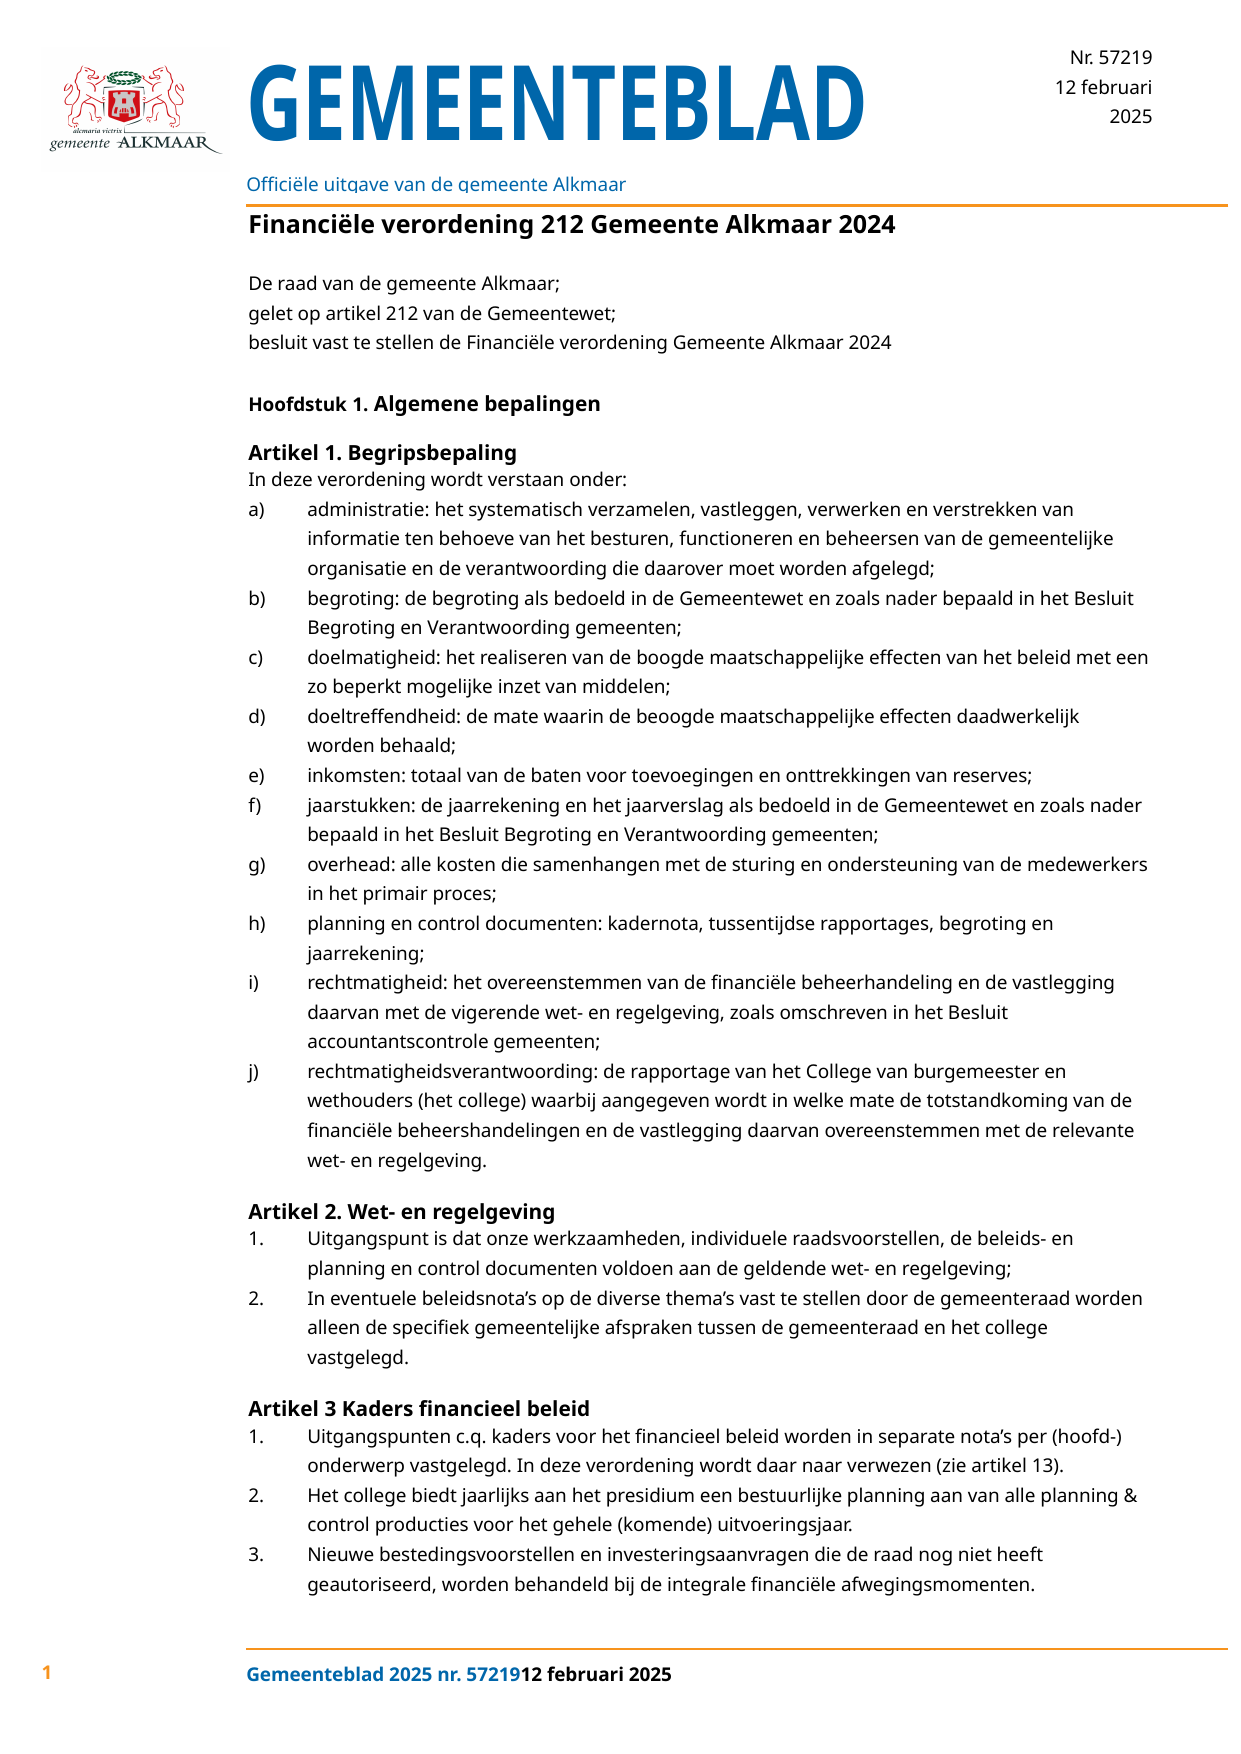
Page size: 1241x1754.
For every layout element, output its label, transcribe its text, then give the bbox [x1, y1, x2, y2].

list doelmatigheid: het realiseren van de boogde maatschappelijke effecten van het beleid met een zo beperkt mogelijke inzet van middelen; [248, 644, 1152, 699]
list rechtmatigheidsverantwoording: de rapportage van het College van burgemeester en wethouders (het college) waarbij aangegeven wordt in welke mate de totstandkoming van de financiële beheershandelingen en de vastlegging daarvan overeenstemmen met de relevante wet- en regelgeving. [248, 1058, 1152, 1172]
list overhead: alle kosten die samenhangen met de sturing en ondersteuning van de medewerkers in het primair proces; [248, 851, 1152, 906]
list begroting: de begroting als bedoeld in de Gemeentewet en zoals nader bepaald in het Besluit Begroting en Verantwoording gemeenten; [248, 585, 1152, 640]
text Financiële verordening 212 Gemeente Alkmaar 2024 [248, 207, 1152, 241]
text De raad van de gemeente Alkmaar; [248, 270, 1152, 296]
text Artikel 1. Begripsbepaling [248, 438, 1152, 466]
list administratie: het systematisch verzamelen, vastleggen, verwerken en verstrekken van informatie ten behoeve van het besturen, functioneren en beheersen van de gemeentelijke organisatie en de verantwoording die daarover moet worden afgelegd; [248, 496, 1152, 581]
list In eventuele beleidsnota’s op de diverse thema’s vast te stellen door de gemeenteraad worden alleen de specifiek gemeentelijke afspraken tussen de gemeenteraad en het college vastgelegd. [248, 1285, 1152, 1370]
text Artikel 2. Wet- en regelgeving [248, 1197, 1152, 1226]
text gelet op artikel 212 van de Gemeentewet; [248, 300, 1152, 326]
text besluit vast te stellen de Financiële verordening Gemeente Alkmaar 2024 [248, 329, 1152, 355]
text In deze verordening wordt verstaan onder: [248, 466, 1152, 492]
text Artikel 3 Kaders financieel beleid [248, 1394, 1152, 1423]
list doeltreffendheid: de mate waarin de beoogde maatschappelijke effecten daadwerkelijk worden behaald; [248, 703, 1152, 758]
list planning en control documenten: kadernota, tussentijdse rapportages, begroting en jaarrekening; [248, 910, 1152, 965]
list Uitgangspunten c.q. kaders voor het financieel beleid worden in separate nota’s per (hoofd-) onderwerp vastgelegd. In deze verordening wordt daar naar verwezen (zie artikel 13). [248, 1423, 1152, 1478]
picture [41, 47, 231, 172]
list Het college biedt jaarlijks aan het presidium een bestuurlijke planning aan van alle planning & control producties voor het gehele (komende) uitvoeringsjaar. [248, 1482, 1152, 1537]
list jaarstukken: de jaarrekening en het jaarverslag als bedoeld in de Gemeentewet en zoals nader bepaald in het Besluit Begroting en Verantwoording gemeenten; [248, 792, 1152, 847]
list Uitgangspunt is dat onze werkzaamheden, individuele raadsvoorstellen, de beleids- en planning en control documenten voldoen aan de geldende wet- en regelgeving; [248, 1226, 1152, 1281]
list Nieuwe bestedingsvoorstellen en investeringsaanvragen die de raad nog niet heeft geautoriseerd, worden behandeld bij de integrale financiële afwegingsmomenten. [248, 1541, 1152, 1596]
list rechtmatigheid: het overeenstemmen van de financiële beheerhandeling en de vastlegging daarvan met de vigerende wet- en regelgeving, zoals omschreven in het Besluit accountantscontrole gemeenten; [248, 969, 1152, 1054]
text Hoofdstuk 1. Algemene bepalingen [248, 389, 1152, 417]
list inkomsten: totaal van de baten voor toevoegingen en onttrekkingen van reserves; [248, 762, 1152, 788]
